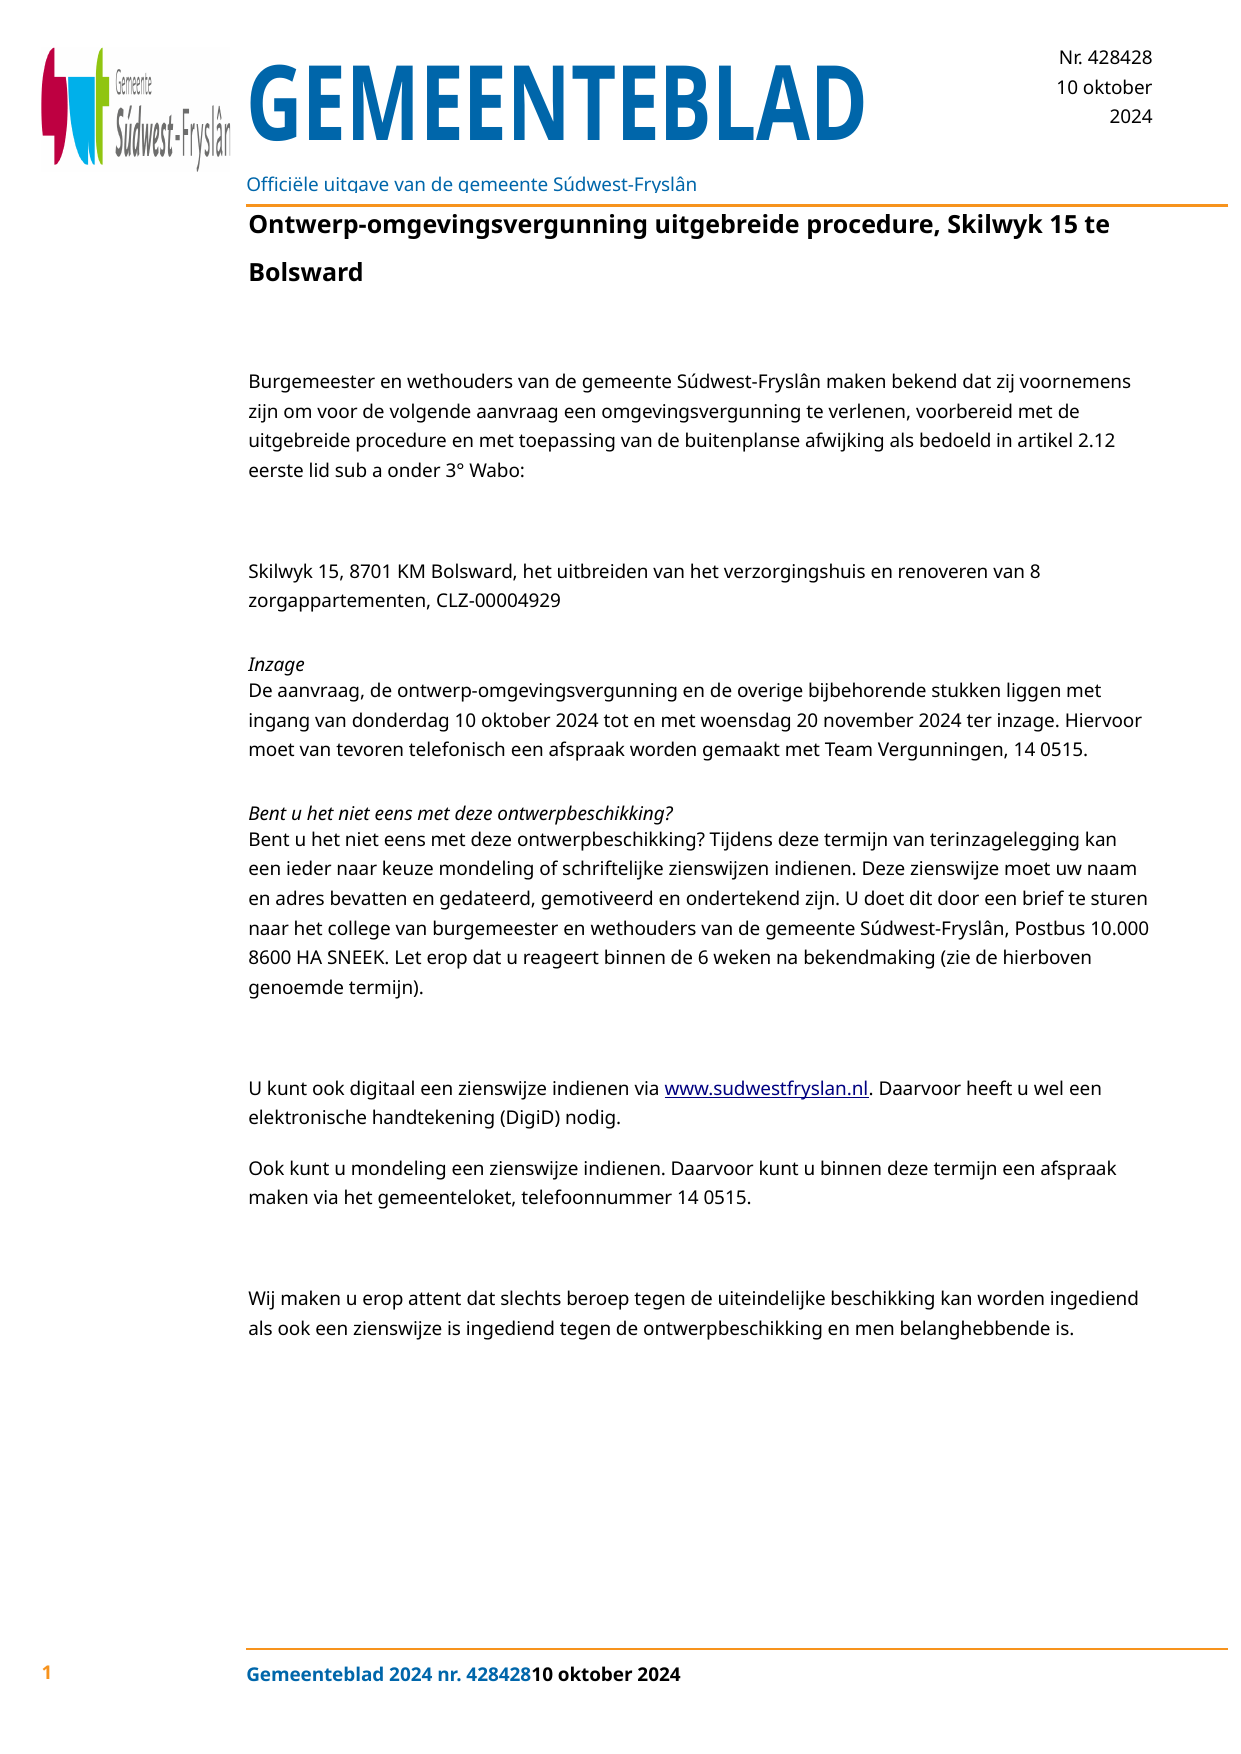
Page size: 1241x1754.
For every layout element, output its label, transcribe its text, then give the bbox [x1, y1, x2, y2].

text Ontwerp-omgevingsvergunning uitgebreide procedure, Skilwyk 15 te Bolsward [248, 207, 1152, 288]
text Burgemeester en wethouders van de gemeente Súdwest-Fryslân maken bekend dat zij voornemens zijn om voor de volgende aanvraag een omgevingsvergunning te verlenen, voorbereid met de uitgebreide procedure en met toepassing van de buitenplanse afwijking als bedoeld in artikel 2.12 eerste lid sub a onder 3° Wabo: [248, 368, 1152, 483]
text Skilwyk 15, 8701 KM Bolsward, het uitbreiden van het verzorgingshuis en renoveren van 8 zorgappartementen, CLZ-00004929 [248, 558, 1152, 613]
text Bent u het niet eens met deze ontwerpbeschikking? Tijdens deze termijn van terinzagelegging kan een ieder naar keuze mondeling of schriftelijke zienswijzen indienen. Deze zienswijze moet uw naam en adres bevatten en gedateerd, gemotiveerd en ondertekend zijn. U doet dit door een brief te sturen naar het college van burgemeester en wethouders van de gemeente Súdwest-Fryslân, Postbus 10.000 8600 HA SNEEK. Let erop dat u reageert binnen de 6 weken na bekendmaking (zie de hierboven genoemde termijn). [248, 826, 1152, 1000]
text Inzage [248, 651, 1152, 677]
text U kunt ook digitaal een zienswijze indienen via www.sudwestfryslan.nl. Daarvoor heeft u wel een elektronische handtekening (DigiD) nodig. [248, 1075, 1152, 1130]
text Wij maken u erop attent dat slechts beroep tegen de uiteindelijke beschikking kan worden ingediend als ook een zienswijze is ingediend tegen de ontwerpbeschikking en men belanghebbende is. [248, 1285, 1152, 1341]
text Bent u het niet eens met deze ontwerpbeschikking? [248, 800, 1152, 826]
text De aanvraag, de ontwerp-omgevingsvergunning en de overige bijbehorende stukken liggen met ingang van donderdag 10 oktober 2024 tot en met woensdag 20 november 2024 ter inzage. Hiervoor moet van tevoren telefonisch een afspraak worden gemaakt met Team Vergunningen, 14 0515. [248, 677, 1152, 762]
picture [41, 47, 231, 172]
text Ook kunt u mondeling een zienswijze indienen. Daarvoor kunt u binnen deze termijn een afspraak maken via het gemeenteloket, telefoonnummer 14 0515. [248, 1155, 1152, 1210]
